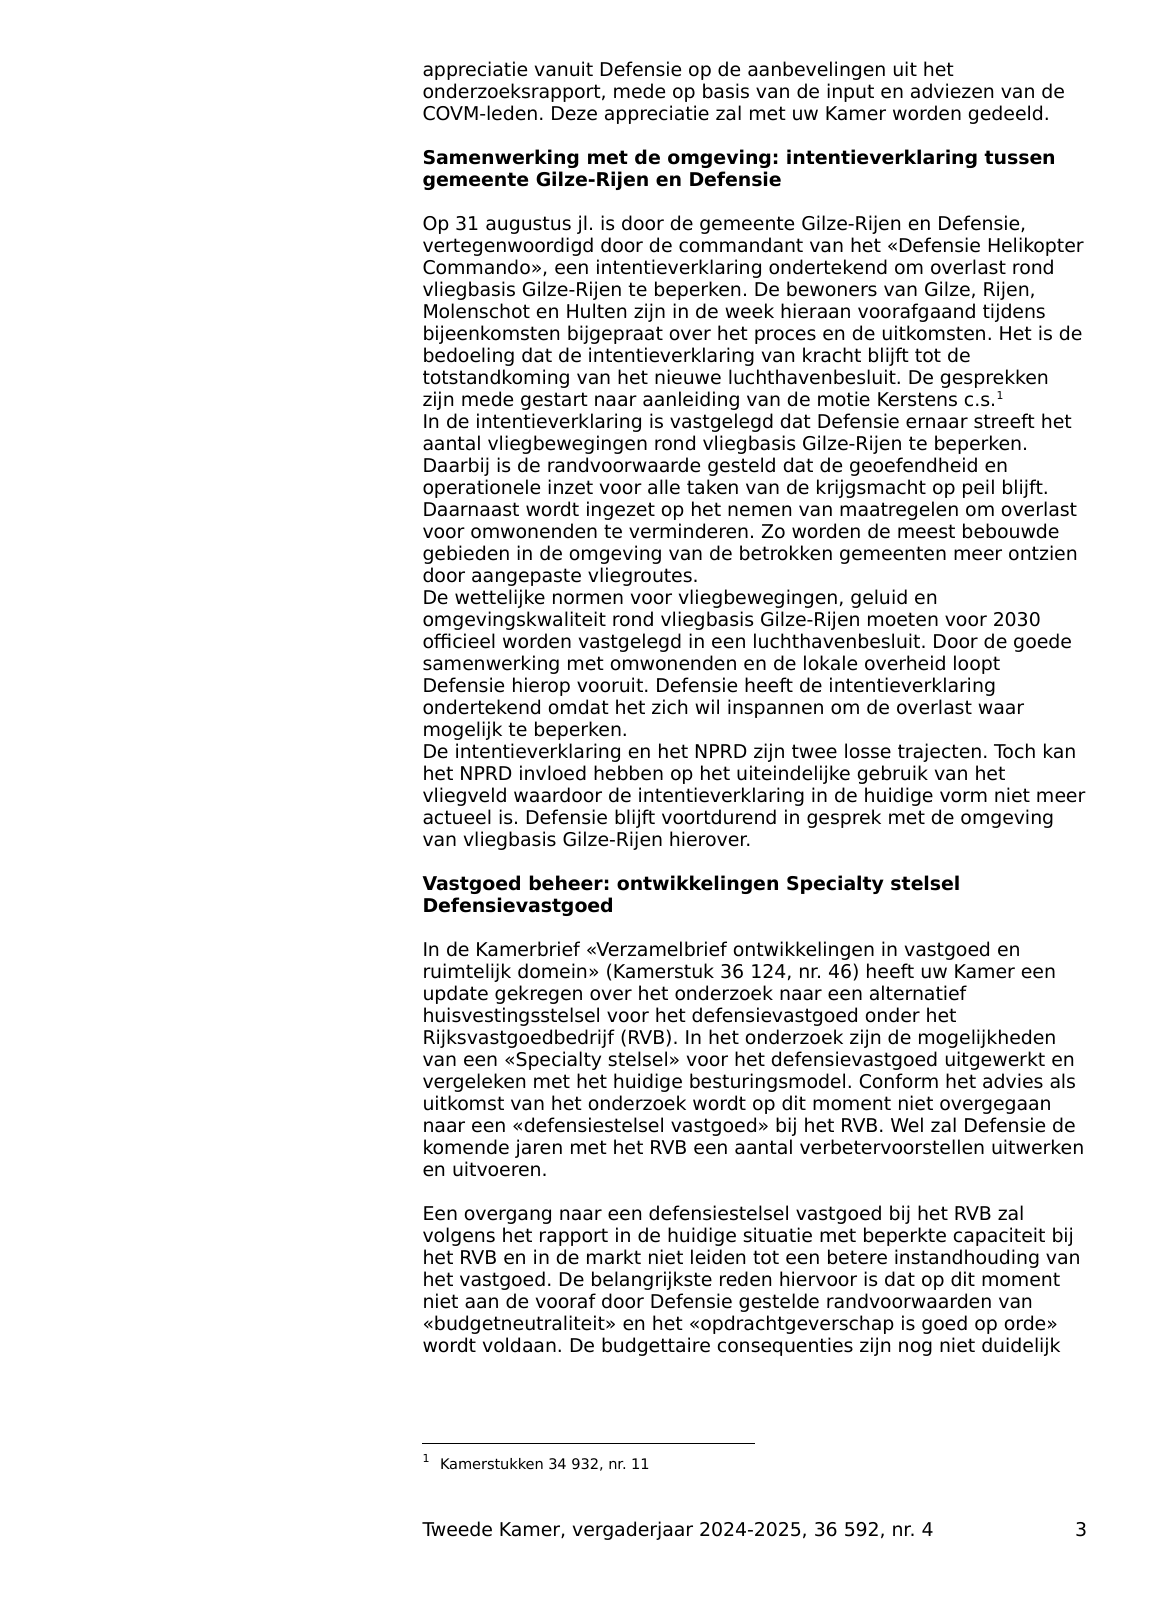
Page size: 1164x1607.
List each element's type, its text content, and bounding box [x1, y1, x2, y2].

text In de Kamerbrief «Verzamelbrief ontwikkelingen in vastgoed en ruimtelijk domein» (Kamerstuk 36 124, nr. 46) heeft uw Kamer een update gekregen over het onderzoek naar een alternatief huisvestingsstelsel voor het defensievastgoed onder het Rijksvastgoedbedrijf (RVB). In het onderzoek zijn de mogelijkheden van een «Specialty stelsel» voor het defensievastgoed uitgewerkt en vergeleken met het huidige besturingsmodel. Conform het advies als uitkomst van het onderzoek wordt op dit moment niet overgegaan naar een «defensiestelsel vastgoed» bij het RVB. Wel zal Defensie de komende jaren met het RVB een aantal verbetervoorstellen uitwerken en uitvoeren. [422, 939, 1087, 1181]
text Op 31 augustus jl. is door de gemeente Gilze-Rijen en Defensie, vertegenwoordigd door de commandant van het «Defensie Helikopter Commando», een intentieverklaring ondertekend om overlast rond vliegbasis Gilze-Rijen te beperken. De bewoners van Gilze, Rijen, Molenschot en Hulten zijn in de week hieraan voorafgaand tijdens bijeenkomsten bijgepraat over het proces en de uitkomsten. Het is de bedoeling dat de intentieverklaring van kracht blijft tot de totstandkoming van het nieuwe luchthavenbesluit. De gesprekken zijn mede gestart naar aanleiding van de motie Kerstens c.s. [422, 213, 1087, 411]
text In de intentieverklaring is vastgelegd dat Defensie ernaar streeft het aantal vliegbewegingen rond vliegbasis Gilze-Rijen te beperken. Daarbij is de randvoorwaarde gesteld dat de geoefendheid en operationele inzet voor alle taken van de krijgsmacht op peil blijft. Daarnaast wordt ingezet op het nemen van maatregelen om overlast voor omwonenden te verminderen. Zo worden de meest bebouwde gebieden in de omgeving van de betrokken gemeenten meer ontzien door aangepaste vliegroutes. [422, 411, 1087, 587]
text Kamerstukken 34 932, nr. 11 [422, 1452, 1087, 1474]
text appreciatie vanuit Defensie op de aanbevelingen uit het onderzoeksrapport, mede op basis van de input en adviezen van de COVM-leden. Deze appreciatie zal met uw Kamer worden gedeeld. [422, 59, 1087, 125]
text De intentieverklaring en het NPRD zijn twee losse trajecten. Toch kan het NPRD invloed hebben op het uiteindelijke gebruik van het vliegveld waardoor de intentieverklaring in de huidige vorm niet meer actueel is. Defensie blijft voortdurend in gesprek met de omgeving van vliegbasis Gilze-Rijen hierover. [422, 741, 1087, 851]
subtitle Samenwerking met de omgeving: intentieverklaring tussen gemeente Gilze-Rijen en Defensie [422, 147, 1087, 191]
subtitle Vastgoed beheer: ontwikkelingen Specialty stelsel Defensievastgoed [422, 873, 1087, 917]
text De wettelijke normen voor vliegbewegingen, geluid en omgevingskwaliteit rond vliegbasis Gilze-Rijen moeten voor 2030 officieel worden vastgelegd in een luchthavenbesluit. Door de goede samenwerking met omwonenden en de lokale overheid loopt Defensie hierop vooruit. Defensie heeft de intentieverklaring ondertekend omdat het zich wil inspannen om de overlast waar mogelijk te beperken. [422, 587, 1087, 741]
text Een overgang naar een defensiestelsel vastgoed bij het RVB zal volgens het rapport in de huidige situatie met beperkte capaciteit bij het RVB en in de markt niet leiden tot een betere instandhouding van het vastgoed. De belangrijkste reden hiervoor is dat op dit moment niet aan de vooraf door Defensie gestelde randvoorwaarden van «budgetneutraliteit» en het «opdrachtgeverschap is goed op orde» wordt voldaan. De budgettaire consequenties zijn nog niet duidelijk [422, 1203, 1087, 1357]
